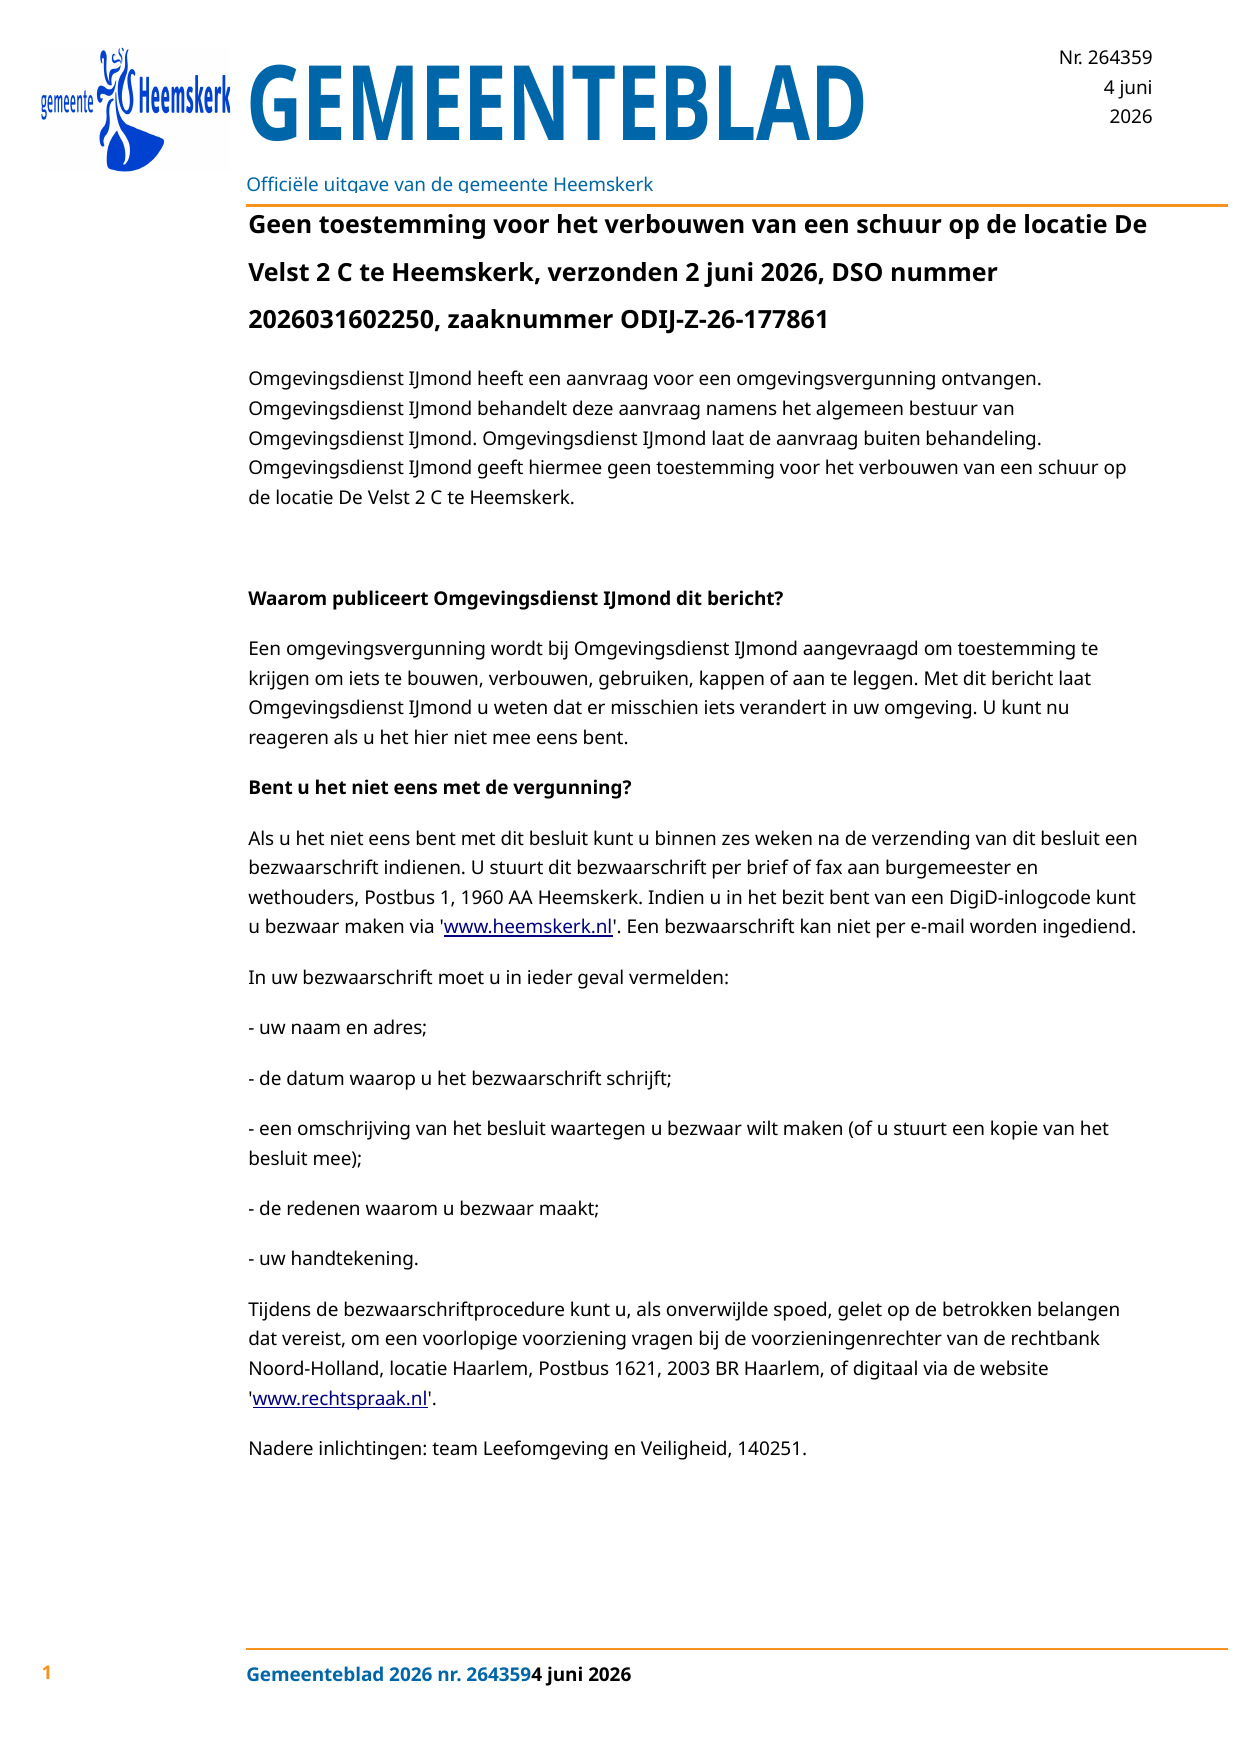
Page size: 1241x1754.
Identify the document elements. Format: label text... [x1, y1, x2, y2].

text Bent u het niet eens met de vergunning? [248, 774, 1152, 800]
text - de datum waarop u het bezwaarschrift schrijft; [248, 1065, 1152, 1090]
text Nadere inlichtingen: team Leefomgeving en Veiligheid, 140251. [248, 1435, 1152, 1461]
text Als u het niet eens bent met dit besluit kunt u binnen zes weken na de verzending van dit besluit een bezwaarschrift indienen. U stuurt dit bezwaarschrift per brief of fax aan burgemeester en wethouders, Postbus 1, 1960 AA Heemskerk. Indien u in het bezit bent van een DigiD-inlogcode kunt u bezwaar maken via 'www.heemskerk.nl'. Een bezwaarschrift kan niet per e-mail worden ingediend. [248, 825, 1152, 939]
text Omgevingsdienst IJmond heeft een aanvraag voor een omgevingsvergunning ontvangen. Omgevingsdienst IJmond behandelt deze aanvraag namens het algemeen bestuur van Omgevingsdienst IJmond. Omgevingsdienst IJmond laat de aanvraag buiten behandeling. Omgevingsdienst IJmond geeft hiermee geen toestemming voor het verbouwen van een schuur op de locatie De Velst 2 C te Heemskerk. [248, 366, 1152, 509]
text - een omschrijving van het besluit waartegen u bezwaar wilt maken (of u stuurt een kopie van het besluit mee); [248, 1115, 1152, 1170]
text Een omgevingsvergunning wordt bij Omgevingsdienst IJmond aangevraagd om toestemming te krijgen om iets te bouwen, verbouwen, gebruiken, kappen of aan te leggen. Met dit bericht laat Omgevingsdienst IJmond u weten dat er misschien iets verandert in uw omgeving. U kunt nu reageren als u het hier niet mee eens bent. [248, 635, 1152, 749]
text - uw handtekening. [248, 1246, 1152, 1271]
text Geen toestemming voor het verbouwen van een schuur op de locatie De Velst 2 C te Heemskerk, verzonden 2 juni 2026, DSO nummer 2026031602250, zaaknummer ODIJ-Z-26-177861 [248, 207, 1152, 336]
picture [41, 47, 231, 172]
text - de redenen waarom u bezwaar maakt; [248, 1195, 1152, 1221]
text - uw naam en adres; [248, 1014, 1152, 1040]
text Tijdens de bezwaarschriftprocedure kunt u, als onverwijlde spoed, gelet op de betrokken belangen dat vereist, om een voorlopige voorziening vragen bij de voorzieningenrechter van de rechtbank Noord-Holland, locatie Haarlem, Postbus 1621, 2003 BR Haarlem, of digitaal via de website 'www.rechtspraak.nl'. [248, 1296, 1152, 1410]
text In uw bezwaarschrift moet u in ieder geval vermelden: [248, 964, 1152, 989]
text Waarom publiceert Omgevingsdienst IJmond dit bericht? [248, 585, 1152, 610]
